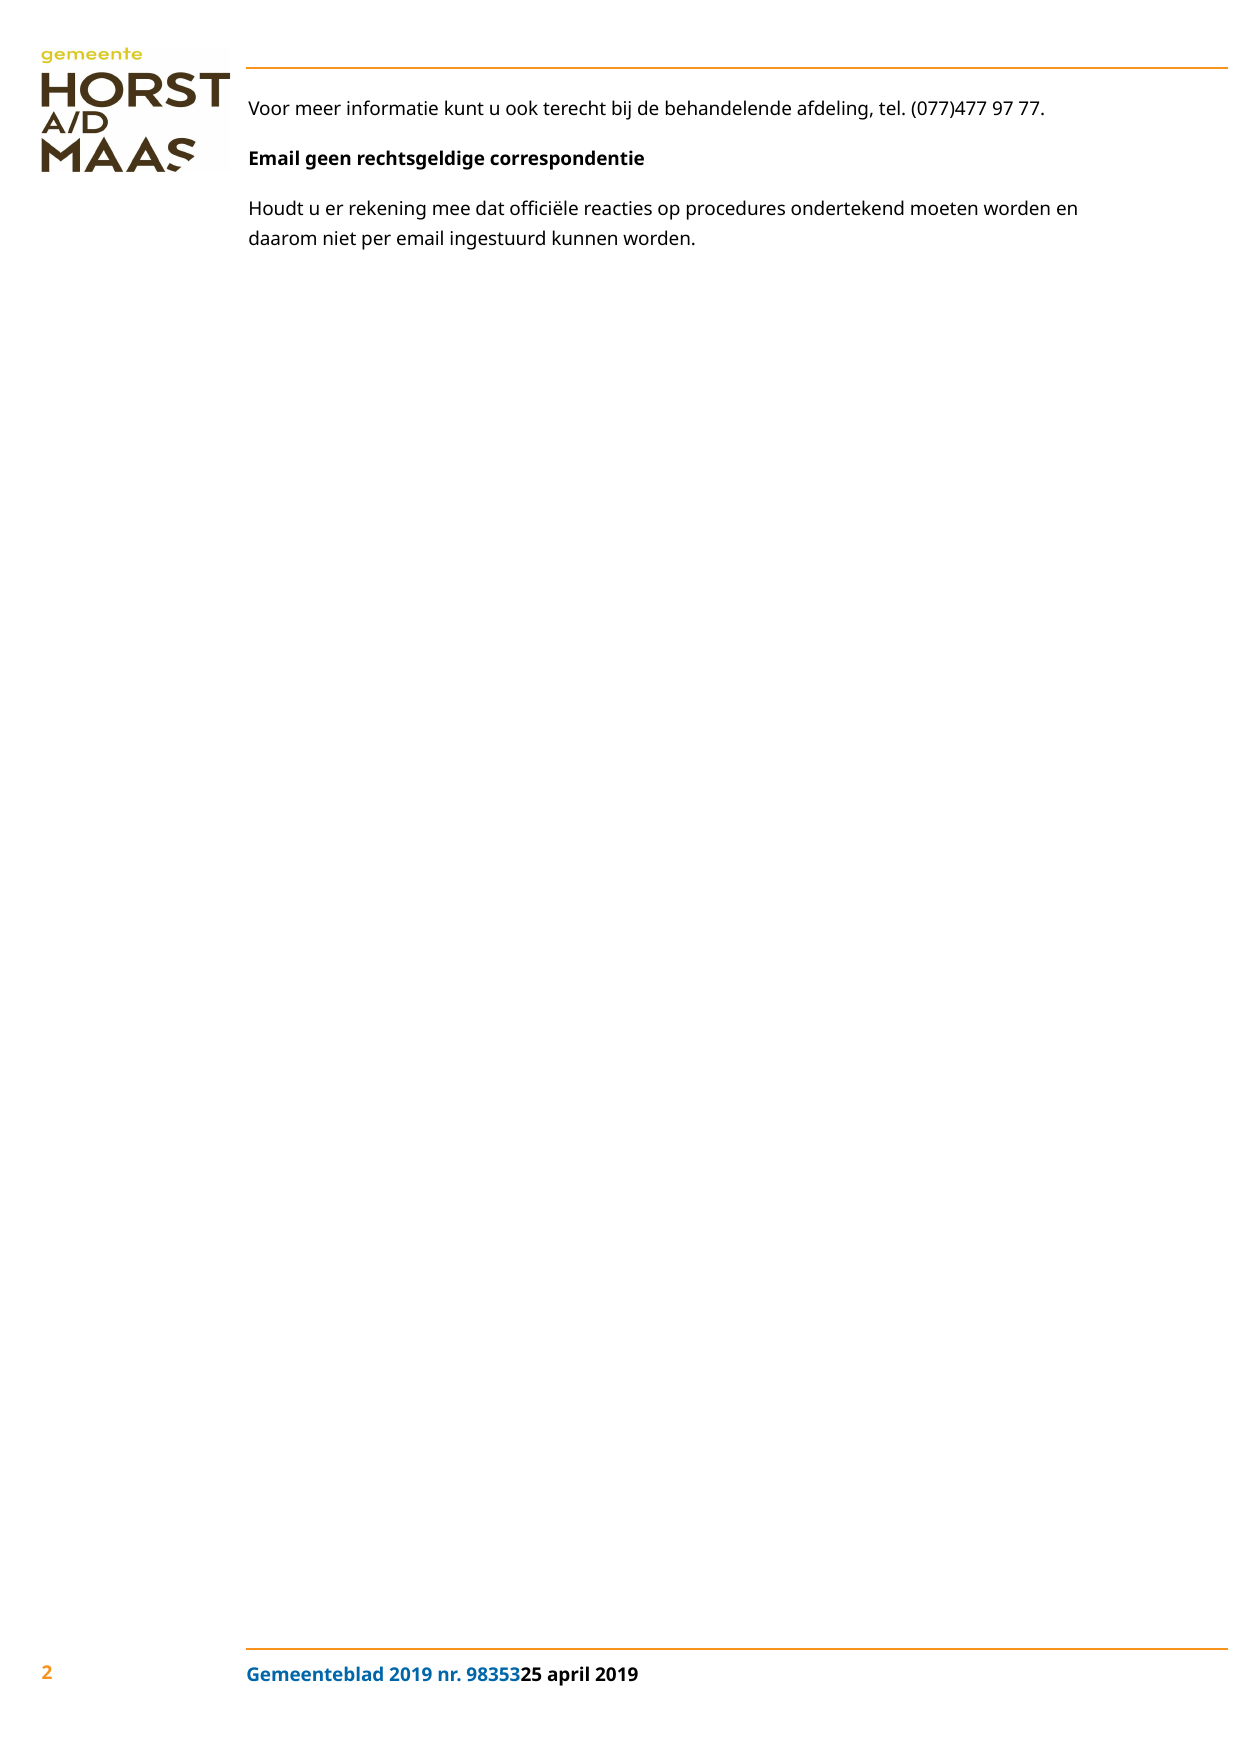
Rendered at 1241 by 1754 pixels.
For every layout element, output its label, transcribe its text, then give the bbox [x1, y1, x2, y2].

text Voor meer informatie kunt u ook terecht bij de behandelende afdeling, tel. (077)477 97 77. [248, 95, 1152, 121]
text Email geen rechtsgeldige correspondentie [248, 145, 1152, 171]
text Houdt u er rekening mee dat officiële reacties op procedures ondertekend moeten worden en daarom niet per email ingestuurd kunnen worden. [248, 196, 1152, 251]
picture [41, 47, 231, 172]
